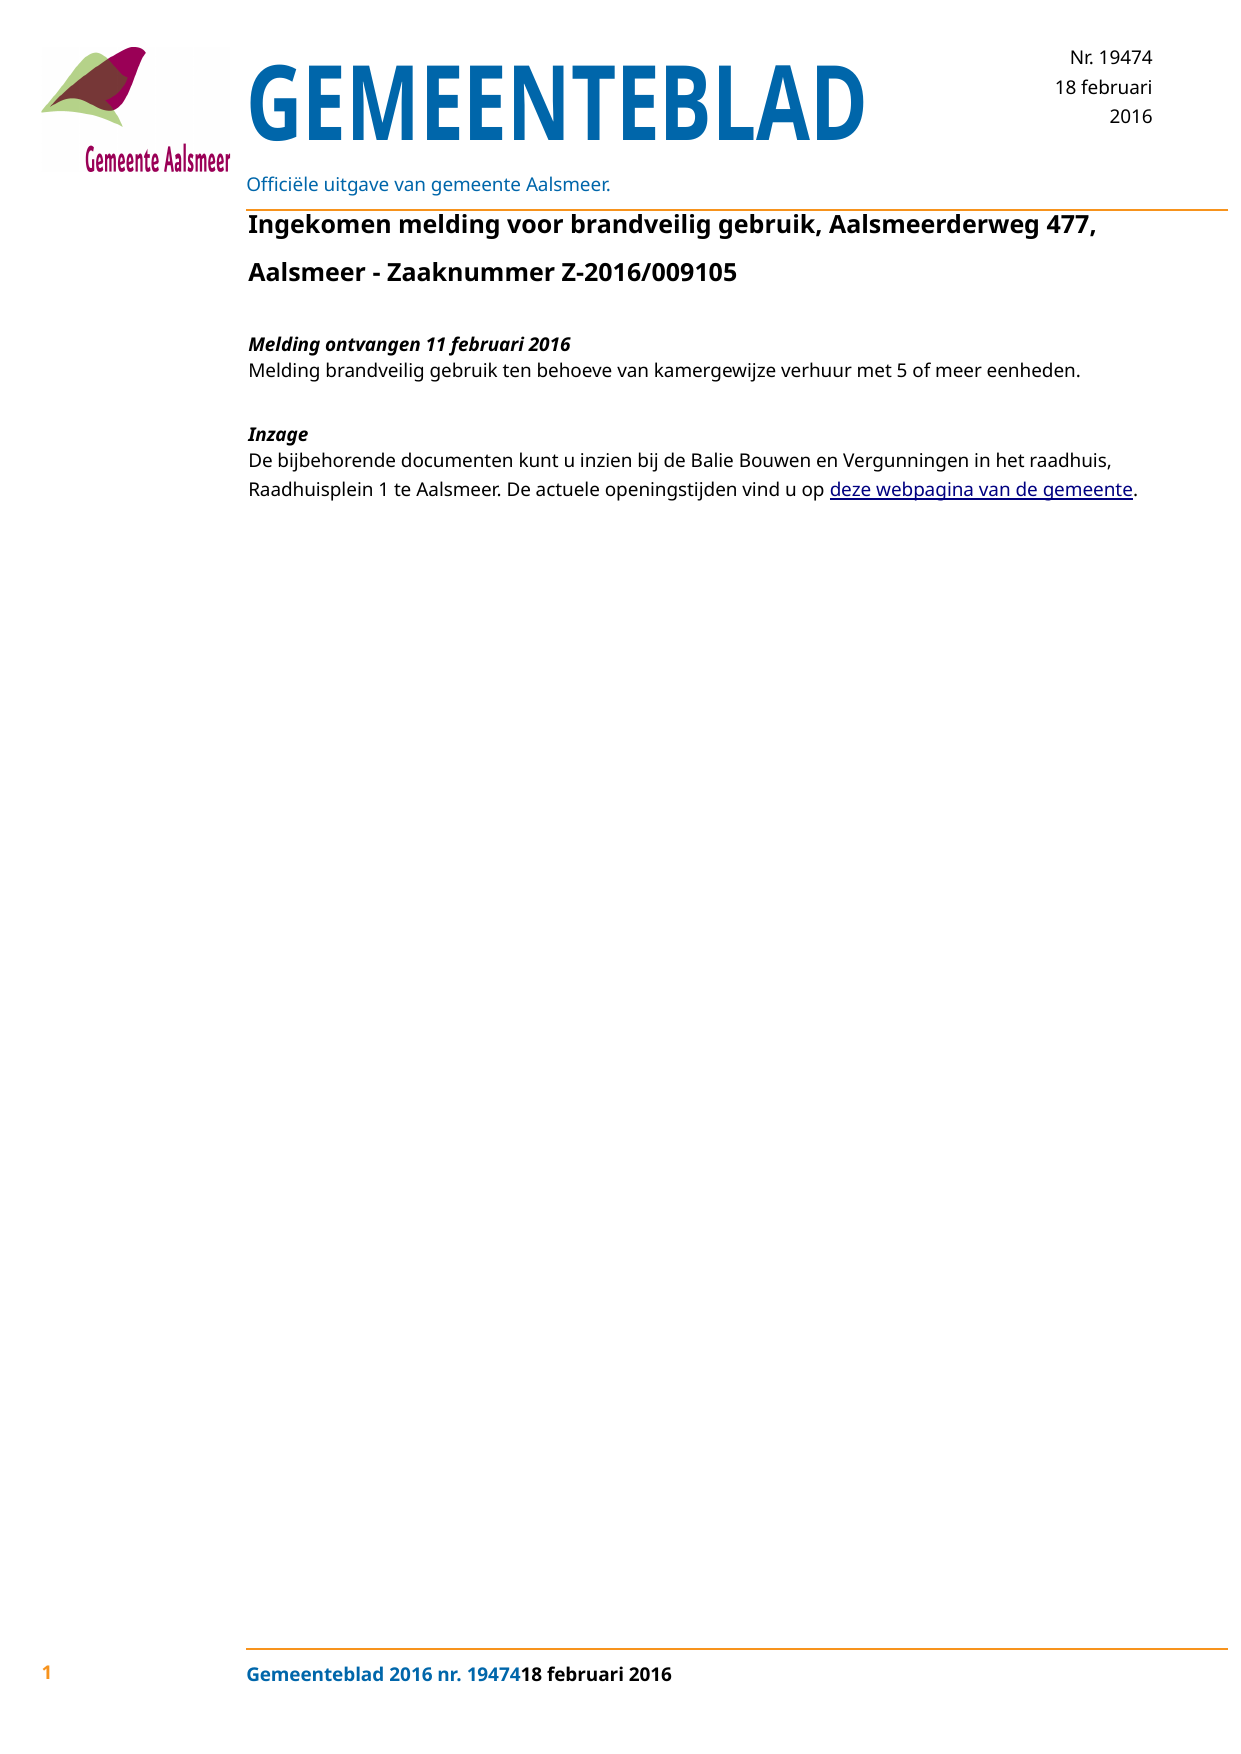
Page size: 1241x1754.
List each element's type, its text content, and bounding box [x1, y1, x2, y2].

text Inzage [248, 421, 1152, 447]
text Ingekomen melding voor brandveilig gebruik, Aalsmeerderweg 477, Aalsmeer - Zaaknummer Z-2016/009105 [248, 211, 1152, 288]
text Melding brandveilig gebruik ten behoeve van kamergewijze verhuur met 5 of meer eenheden. [248, 357, 1152, 383]
picture [41, 47, 231, 172]
text De bijbehorende documenten kunt u inzien bij de Balie Bouwen en Vergunningen in het raadhuis, Raadhuisplein 1 te Aalsmeer. De actuele openingstijden vind u op deze webpagina van de gemeente. [248, 447, 1152, 502]
text Melding ontvangen 11 februari 2016 [248, 331, 1152, 357]
